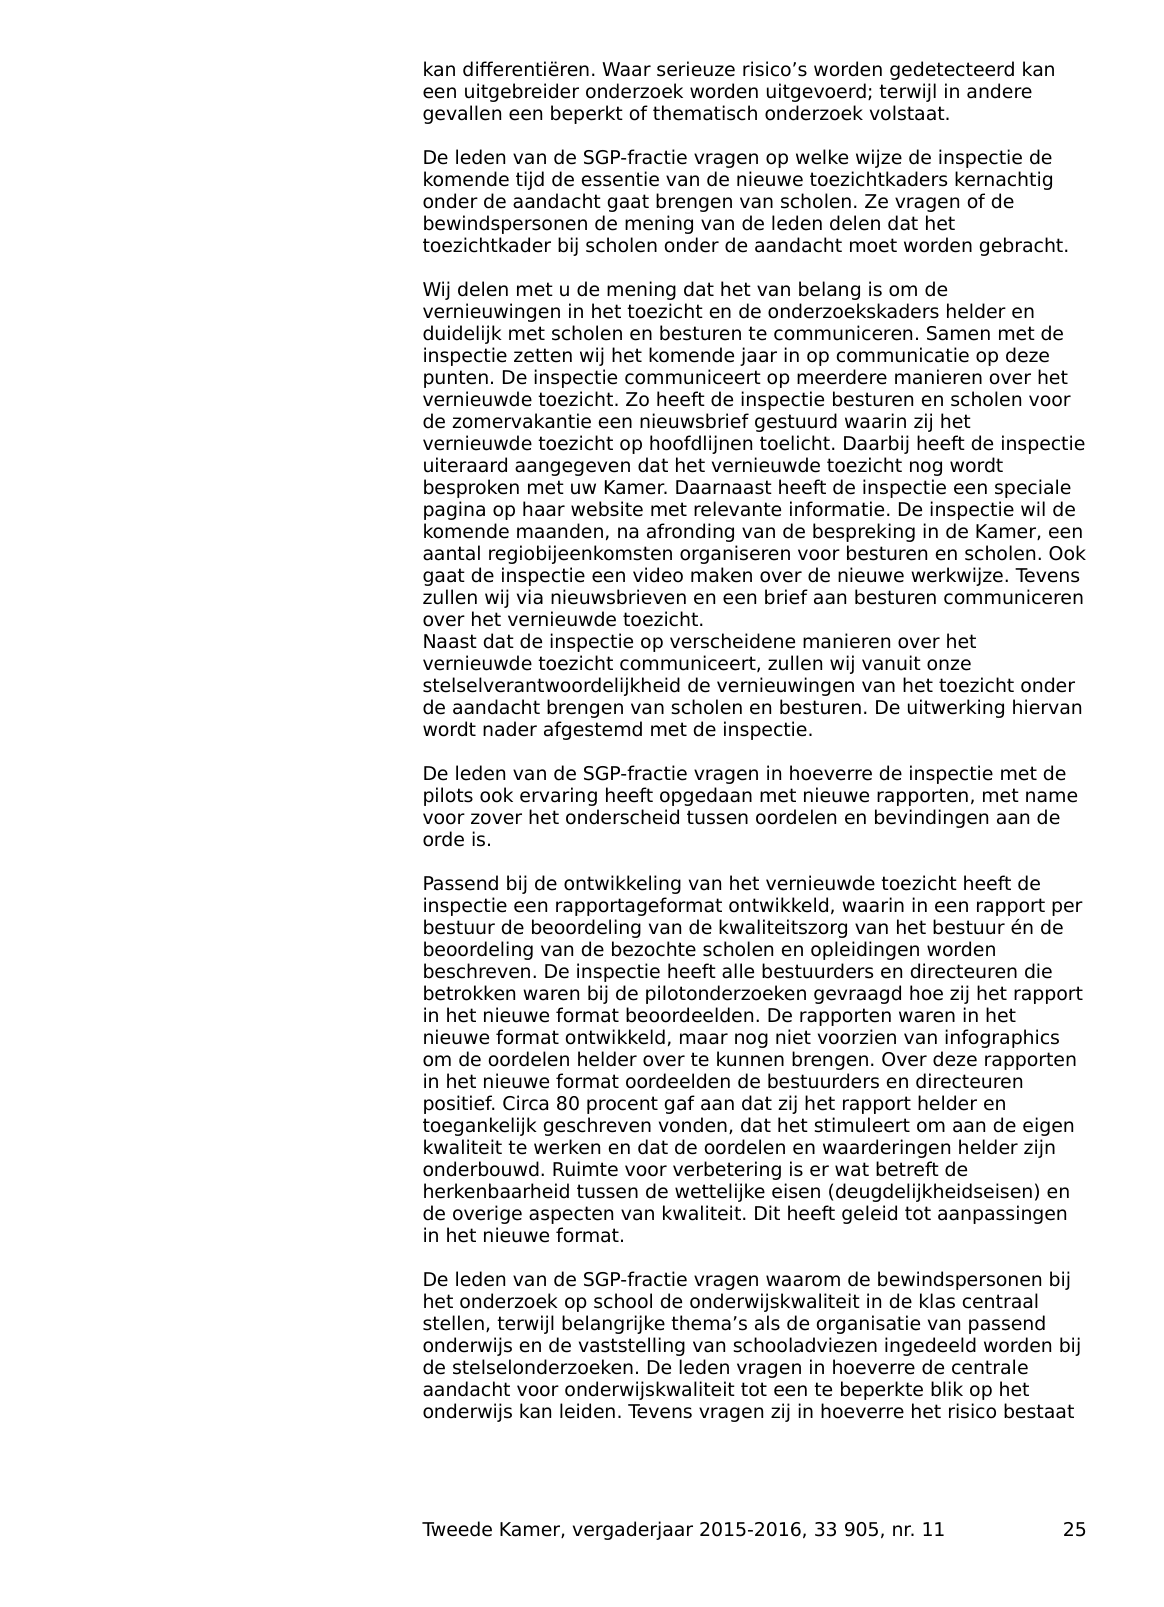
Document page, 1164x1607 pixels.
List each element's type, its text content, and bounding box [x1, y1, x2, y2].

text Wij delen met u de mening dat het van belang is om de vernieuwingen in het toezicht en de onderzoekskaders helder en duidelijk met scholen en besturen te communiceren. Samen met de inspectie zetten wij het komende jaar in op communicatie op deze punten. De inspectie communiceert op meerdere manieren over het vernieuwde toezicht. Zo heeft de inspectie besturen en scholen voor de zomervakantie een nieuwsbrief gestuurd waarin zij het vernieuwde toezicht op hoofdlijnen toelicht. Daarbij heeft de inspectie uiteraard aangegeven dat het vernieuwde toezicht nog wordt besproken met uw Kamer. Daarnaast heeft de inspectie een speciale pagina op haar website met relevante informatie. De inspectie wil de komende maanden, na afronding van de bespreking in de Kamer, een aantal regiobijeenkomsten organiseren voor besturen en scholen. Ook gaat de inspectie een video maken over de nieuwe werkwijze. Tevens zullen wij via nieuwsbrieven en een brief aan besturen communiceren over het vernieuwde toezicht. [422, 279, 1087, 631]
text Passend bij de ontwikkeling van het vernieuwde toezicht heeft de inspectie een rapportageformat ontwikkeld, waarin in een rapport per bestuur de beoordeling van de kwaliteitszorg van het bestuur én de beoordeling van de bezochte scholen en opleidingen worden beschreven. De inspectie heeft alle bestuurders en directeuren die betrokken waren bij de pilotonderzoeken gevraagd hoe zij het rapport in het nieuwe format beoordeelden. De rapporten waren in het nieuwe format ontwikkeld, maar nog niet voorzien van infographics om de oordelen helder over te kunnen brengen. Over deze rapporten in het nieuwe format oordeelden de bestuurders en directeuren positief. Circa 80 procent gaf aan dat zij het rapport helder en toegankelijk geschreven vonden, dat het stimuleert om aan de eigen kwaliteit te werken en dat de oordelen en waarderingen helder zijn onderbouwd. Ruimte voor verbetering is er wat betreft de herkenbaarheid tussen de wettelijke eisen (deugdelijkheidseisen) en de overige aspecten van kwaliteit. Dit heeft geleid tot aanpassingen in het nieuwe format. [422, 873, 1087, 1247]
text De leden van de SGP-fractie vragen in hoeverre de inspectie met de pilots ook ervaring heeft opgedaan met nieuwe rapporten, met name voor zover het onderscheid tussen oordelen en bevindingen aan de orde is. [422, 763, 1087, 851]
text Naast dat de inspectie op verscheidene manieren over het vernieuwde toezicht communiceert, zullen wij vanuit onze stelselverantwoordelijkheid de vernieuwingen van het toezicht onder de aandacht brengen van scholen en besturen. De uitwerking hiervan wordt nader afgestemd met de inspectie. [422, 631, 1087, 741]
text De leden van de SGP-fractie vragen waarom de bewindspersonen bij het onderzoek op school de onderwijskwaliteit in de klas centraal stellen, terwijl belangrijke thema’s als de organisatie van passend onderwijs en de vaststelling van schooladviezen ingedeeld worden bij de stelselonderzoeken. De leden vragen in hoeverre de centrale aandacht voor onderwijskwaliteit tot een te beperkte blik op het onderwijs kan leiden. Tevens vragen zij in hoeverre het risico bestaat [422, 1269, 1087, 1423]
text De leden van de SGP-fractie vragen op welke wijze de inspectie de komende tijd de essentie van de nieuwe toezichtkaders kernachtig onder de aandacht gaat brengen van scholen. Ze vragen of de bewindspersonen de mening van de leden delen dat het toezichtkader bij scholen onder de aandacht moet worden gebracht. [422, 147, 1087, 257]
text kan differentiëren. Waar serieuze risico’s worden gedetecteerd kan een uitgebreider onderzoek worden uitgevoerd; terwijl in andere gevallen een beperkt of thematisch onderzoek volstaat. [422, 59, 1087, 125]
